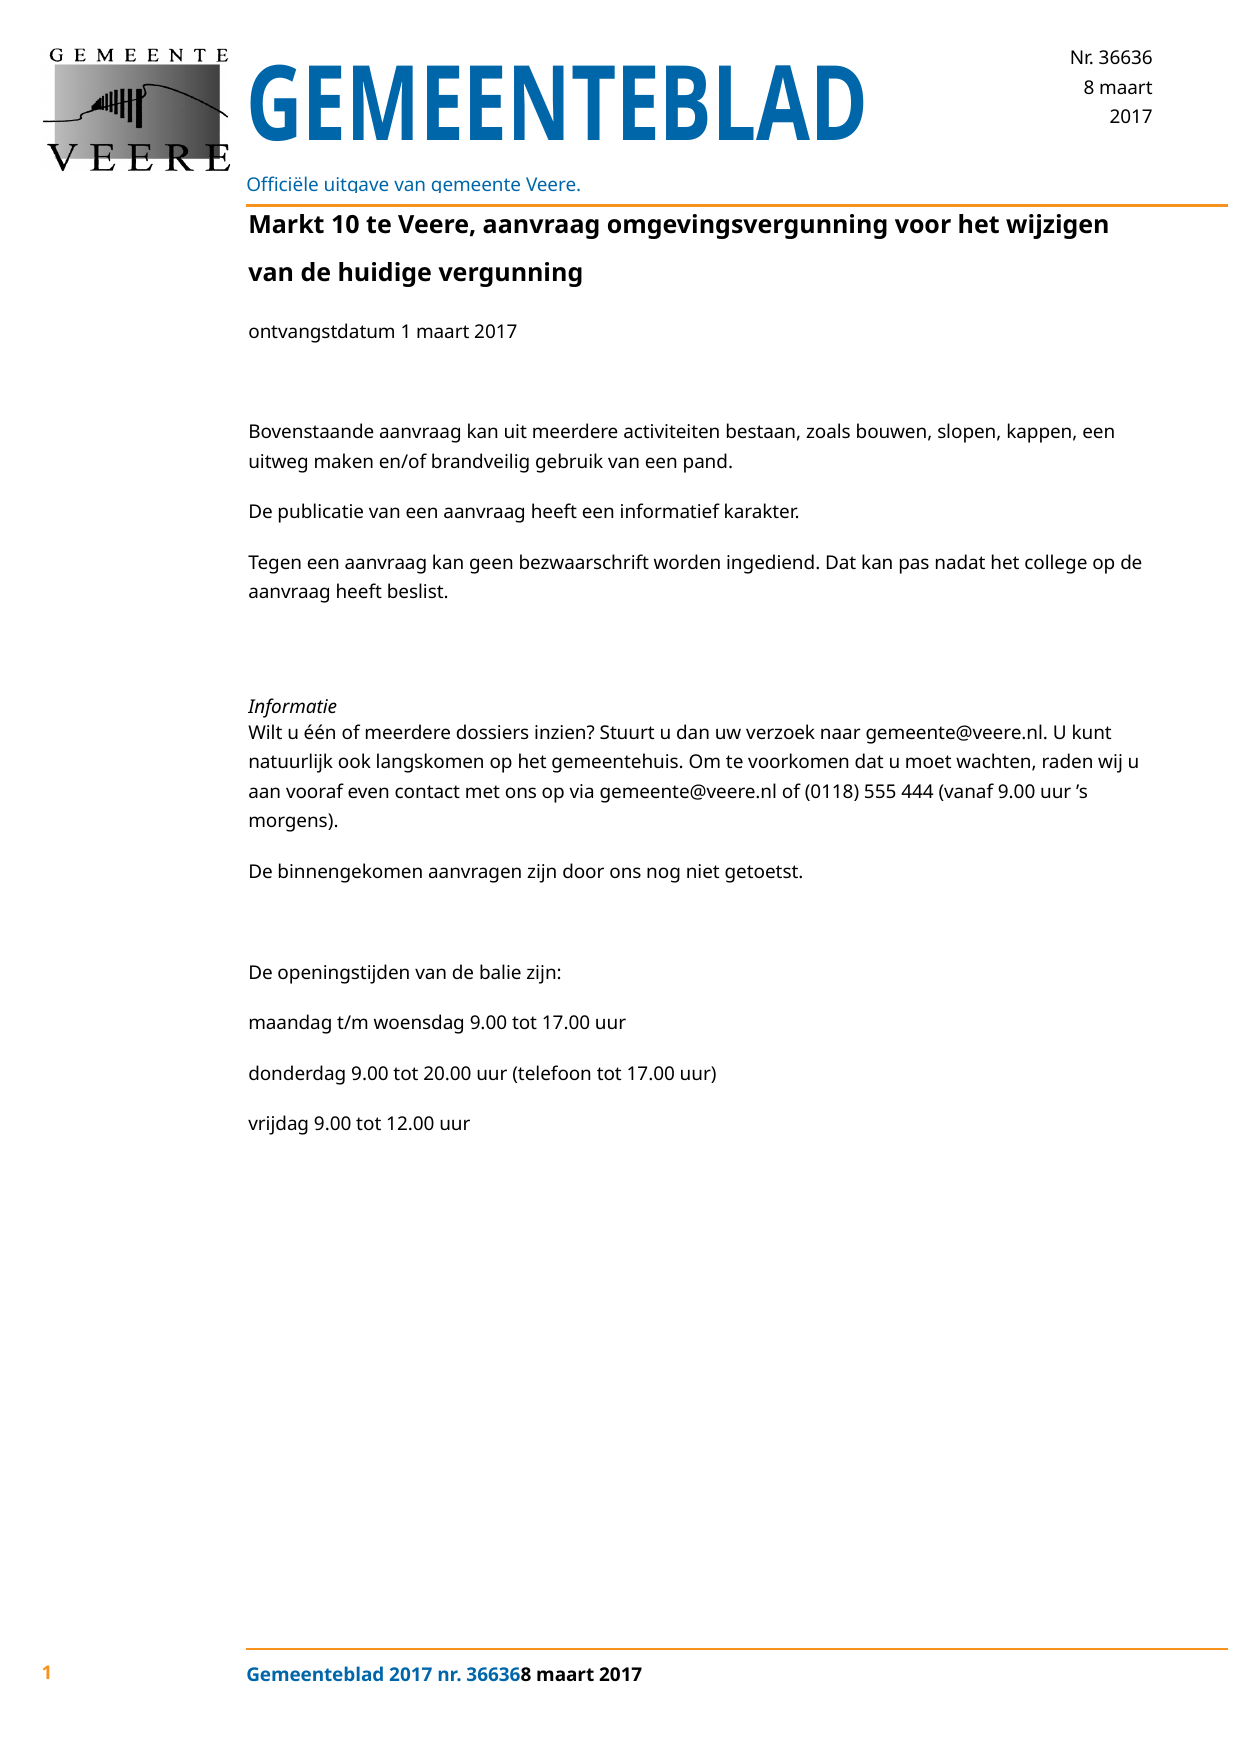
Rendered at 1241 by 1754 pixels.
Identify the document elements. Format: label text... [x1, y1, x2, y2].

text Tegen een aanvraag kan geen bezwaarschrift worden ingediend. Dat kan pas nadat het college op de aanvraag heeft beslist. [248, 549, 1152, 604]
text vrijdag 9.00 tot 12.00 uur [248, 1110, 1152, 1136]
text donderdag 9.00 tot 20.00 uur (telefoon tot 17.00 uur) [248, 1060, 1152, 1085]
text Bovenstaande aanvraag kan uit meerdere activiteiten bestaan, zoals bouwen, slopen, kappen, een uitweg maken en/of brandveilig gebruik van een pand. [248, 419, 1152, 474]
text De binnengekomen aanvragen zijn door ons nog niet getoetst. [248, 858, 1152, 884]
text maandag t/m woensdag 9.00 tot 17.00 uur [248, 1009, 1152, 1035]
text Markt 10 te Veere, aanvraag omgevingsvergunning voor het wijzigen van de huidige vergunning [248, 207, 1152, 288]
text De publicatie van een aanvraag heeft een informatief karakter. [248, 499, 1152, 524]
text ontvangstdatum 1 maart 2017 [248, 318, 1152, 344]
text De openingstijden van de balie zijn: [248, 959, 1152, 984]
text Informatie [248, 693, 1152, 719]
picture [41, 47, 231, 172]
text Wilt u één of meerdere dossiers inzien? Stuurt u dan uw verzoek naar gemeente@veere.nl. U kunt natuurlijk ook langskomen op het gemeentehuis. Om te voorkomen dat u moet wachten, raden wij u aan vooraf even contact met ons op via gemeente@veere.nl of (0118) 555 444 (vanaf 9.00 uur ’s morgens). [248, 719, 1152, 833]
